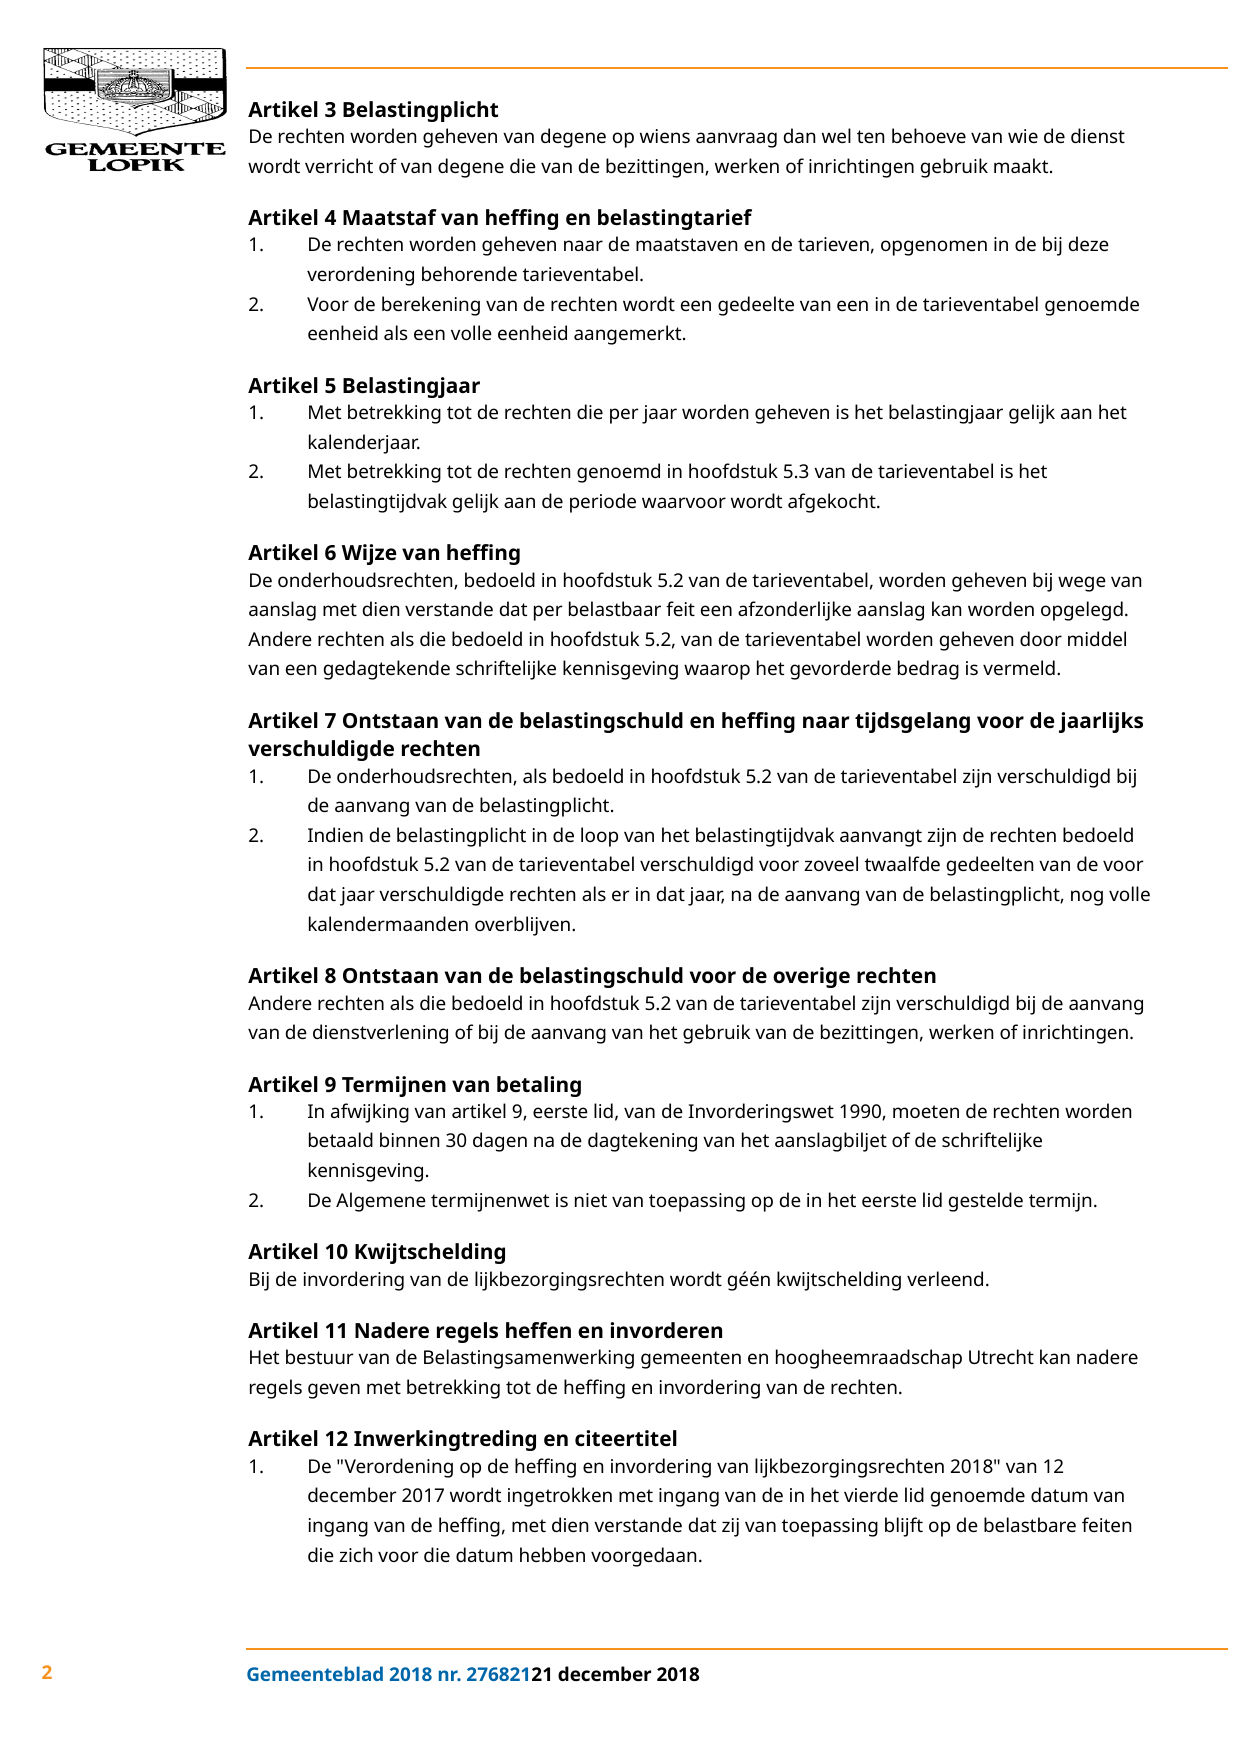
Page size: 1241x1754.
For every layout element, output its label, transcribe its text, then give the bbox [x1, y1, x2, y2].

text Artikel 7 Ontstaan van de belastingschuld en heffing naar tijdsgelang voor de jaarlijks verschuldigde rechten [248, 706, 1152, 763]
list Met betrekking tot de rechten genoemd in hoofdstuk 5.3 van de tarieventabel is het belastingtijdvak gelijk aan de periode waarvoor wordt afgekocht. [248, 458, 1152, 514]
text Artikel 8 Ontstaan van de belastingschuld voor de overige rechten [248, 961, 1152, 990]
text De rechten worden geheven van degene op wiens aanvraag dan wel ten behoeve van wie de dienst wordt verricht of van degene die van de bezittingen, werken of inrichtingen gebruik maakt. [248, 123, 1152, 178]
list De rechten worden geheven naar de maatstaven en de tarieven, opgenomen in de bij deze verordening behorende tarieventabel. [248, 232, 1152, 287]
text Andere rechten als die bedoeld in hoofdstuk 5.2 van de tarieventabel zijn verschuldigd bij de aanvang van de dienstverlening of bij de aanvang van het gebruik van de bezittingen, werken of inrichtingen. [248, 990, 1152, 1045]
text Artikel 9 Termijnen van betaling [248, 1070, 1152, 1098]
text De onderhoudsrechten, bedoeld in hoofdstuk 5.2 van de tarieventabel, worden geheven bij wege van aanslag met dien verstande dat per belastbaar feit een afzonderlijke aanslag kan worden opgelegd. [248, 567, 1152, 622]
text Het bestuur van de Belastingsamenwerking gemeenten en hoogheemraadschap Utrecht kan nadere regels geven met betrekking tot de heffing en invordering van de rechten. [248, 1344, 1152, 1400]
text Andere rechten als die bedoeld in hoofdstuk 5.2, van de tarieventabel worden geheven door middel van een gedagtekende schriftelijke kennisgeving waarop het gevorderde bedrag is vermeld. [248, 626, 1152, 681]
list De "Verordening op de heffing en invordering van lijkbezorgingsrechten 2018" van 12 december 2017 wordt ingetrokken met ingang van de in het vierde lid genoemde datum van ingang van de heffing, met dien verstande dat zij van toepassing blijft op de belastbare feiten die zich voor die datum hebben voorgedaan. [248, 1453, 1152, 1567]
text Artikel 3 Belastingplicht [248, 95, 1152, 123]
text Artikel 6 Wijze van heffing [248, 538, 1152, 567]
list In afwijking van artikel 9, eerste lid, van de Invorderingswet 1990, moeten de rechten worden betaald binnen 30 dagen na de dagtekening van het aanslagbiljet of de schriftelijke kennisgeving. [248, 1098, 1152, 1183]
list Met betrekking tot de rechten die per jaar worden geheven is het belastingjaar gelijk aan het kalenderjaar. [248, 399, 1152, 454]
text Artikel 5 Belastingjaar [248, 371, 1152, 399]
text Bij de invordering van de lijkbezorgingsrechten wordt géén kwijtschelding verleend. [248, 1266, 1152, 1291]
list De Algemene termijnenwet is niet van toepassing op de in het eerste lid gestelde termijn. [248, 1187, 1152, 1213]
text Artikel 10 Kwijtschelding [248, 1237, 1152, 1266]
text Artikel 12 Inwerkingtreding en citeertitel [248, 1424, 1152, 1453]
picture [41, 47, 231, 172]
text Artikel 11 Nadere regels heffen en invorderen [248, 1316, 1152, 1344]
list Voor de berekening van de rechten wordt een gedeelte van een in de tarieventabel genoemde eenheid als een volle eenheid aangemerkt. [248, 291, 1152, 346]
text Artikel 4 Maatstaf van heffing en belastingtarief [248, 203, 1152, 232]
list De onderhoudsrechten, als bedoeld in hoofdstuk 5.2 van de tarieventabel zijn verschuldigd bij de aanvang van de belastingplicht. [248, 763, 1152, 818]
list Indien de belastingplicht in de loop van het belastingtijdvak aanvangt zijn de rechten bedoeld in hoofdstuk 5.2 van de tarieventabel verschuldigd voor zoveel twaalfde gedeelten van de voor dat jaar verschuldigde rechten als er in dat jaar, na de aanvang van de belastingplicht, nog volle kalendermaanden overblijven. [248, 822, 1152, 937]
